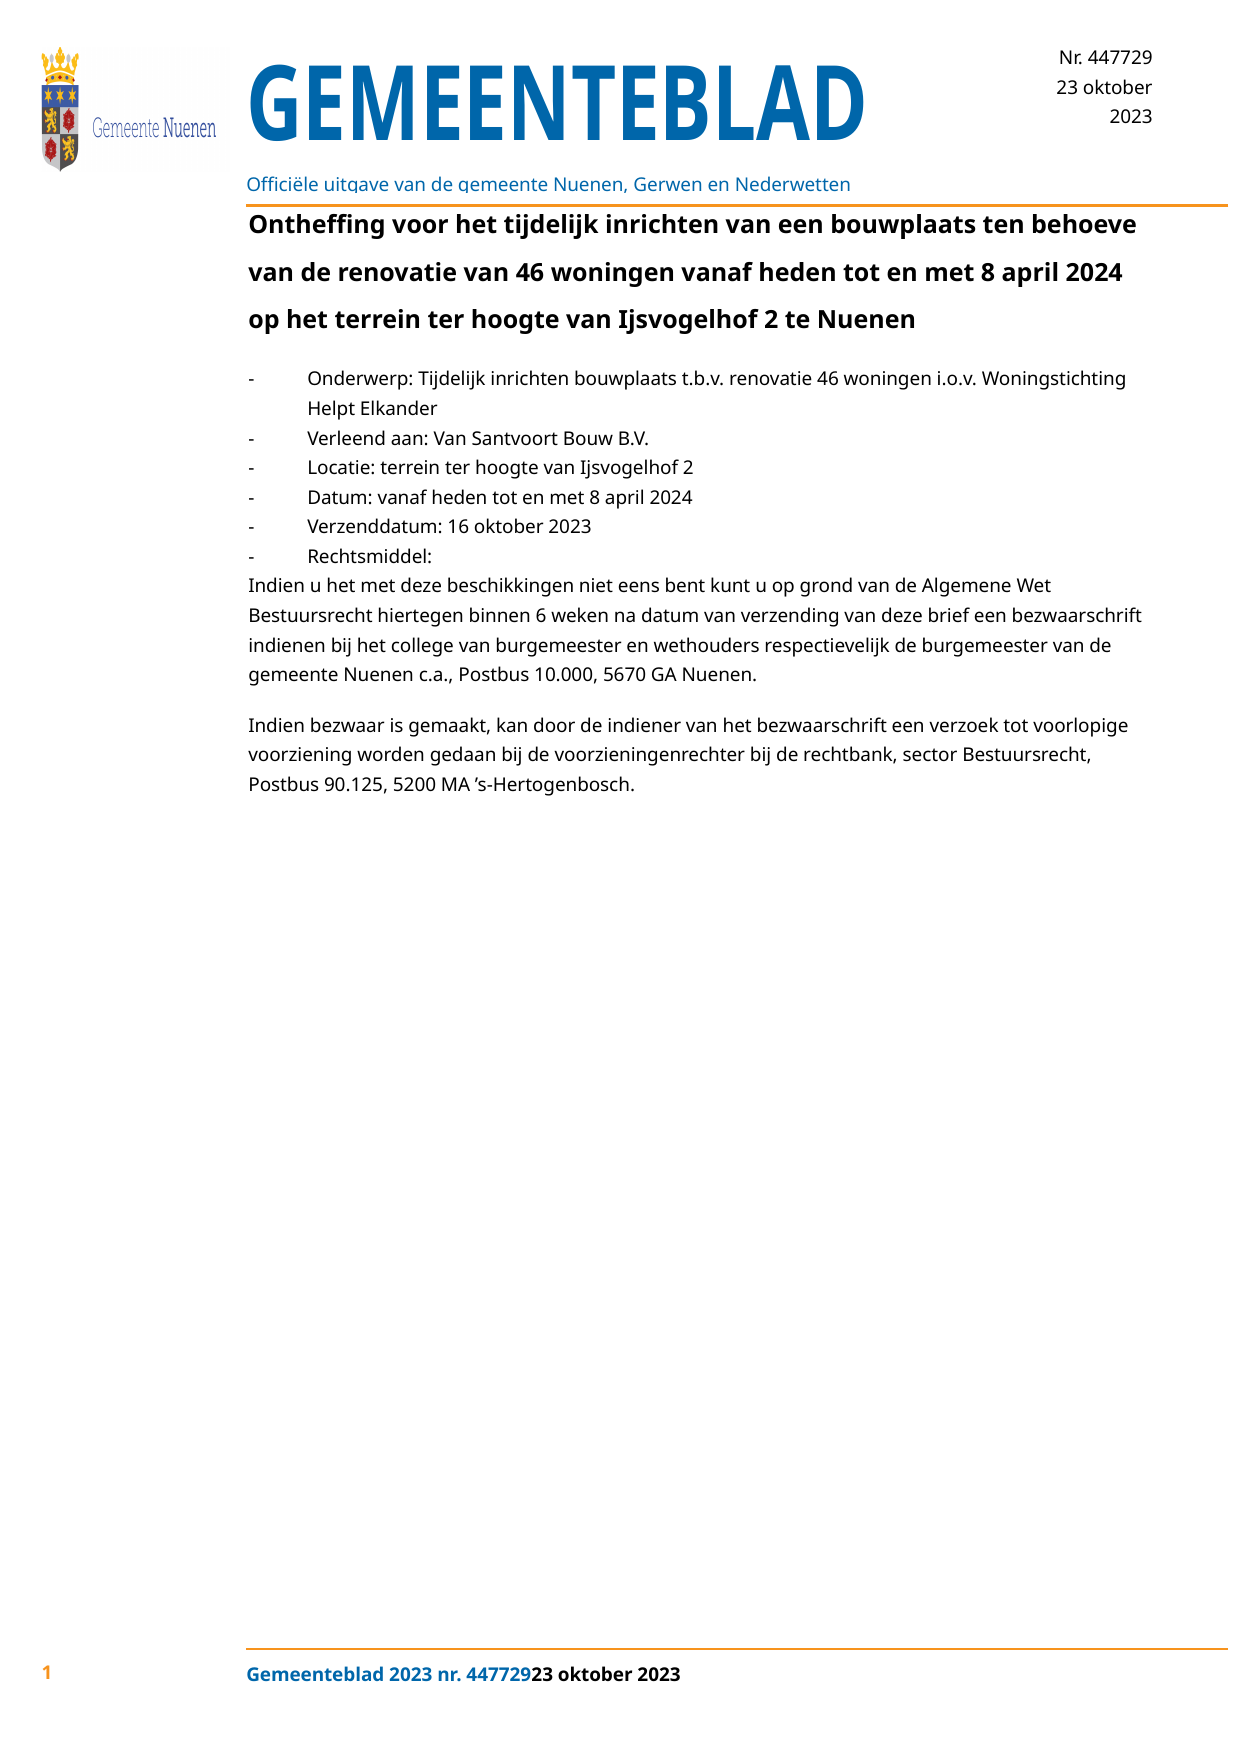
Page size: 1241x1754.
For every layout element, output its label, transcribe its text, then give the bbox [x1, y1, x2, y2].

list Verleend aan: Van Santvoort Bouw B.V. [248, 425, 1152, 450]
text Indien bezwaar is gemaakt, kan door de indiener van het bezwaarschrift een verzoek tot voorlopige voorziening worden gedaan bij de voorzieningenrechter bij de rechtbank, sector Bestuursrecht, Postbus 90.125, 5200 MA ’s-Hertogenbosch. [248, 712, 1152, 797]
text Indien u het met deze beschikkingen niet eens bent kunt u op grond van de Algemene Wet Bestuursrecht hiertegen binnen 6 weken na datum van verzending van deze brief een bezwaarschrift indienen bij het college van burgemeester en wethouders respectievelijk de burgemeester van de gemeente Nuenen c.a., Postbus 10.000, 5670 GA Nuenen. [248, 573, 1152, 687]
list Onderwerp: Tijdelijk inrichten bouwplaats t.b.v. renovatie 46 woningen i.o.v. Woningstichting Helpt Elkander [248, 366, 1152, 421]
list Datum: vanaf heden tot en met 8 april 2024 [248, 484, 1152, 509]
picture [41, 47, 231, 172]
text Ontheffing voor het tijdelijk inrichten van een bouwplaats ten behoeve van de renovatie van 46 woningen vanaf heden tot en met 8 april 2024 op het terrein ter hoogte van Ijsvogelhof 2 te Nuenen [248, 207, 1152, 336]
list Verzenddatum: 16 oktober 2023 [248, 513, 1152, 539]
list Rechtsmiddel: [248, 543, 1152, 569]
list Locatie: terrein ter hoogte van Ijsvogelhof 2 [248, 454, 1152, 480]
